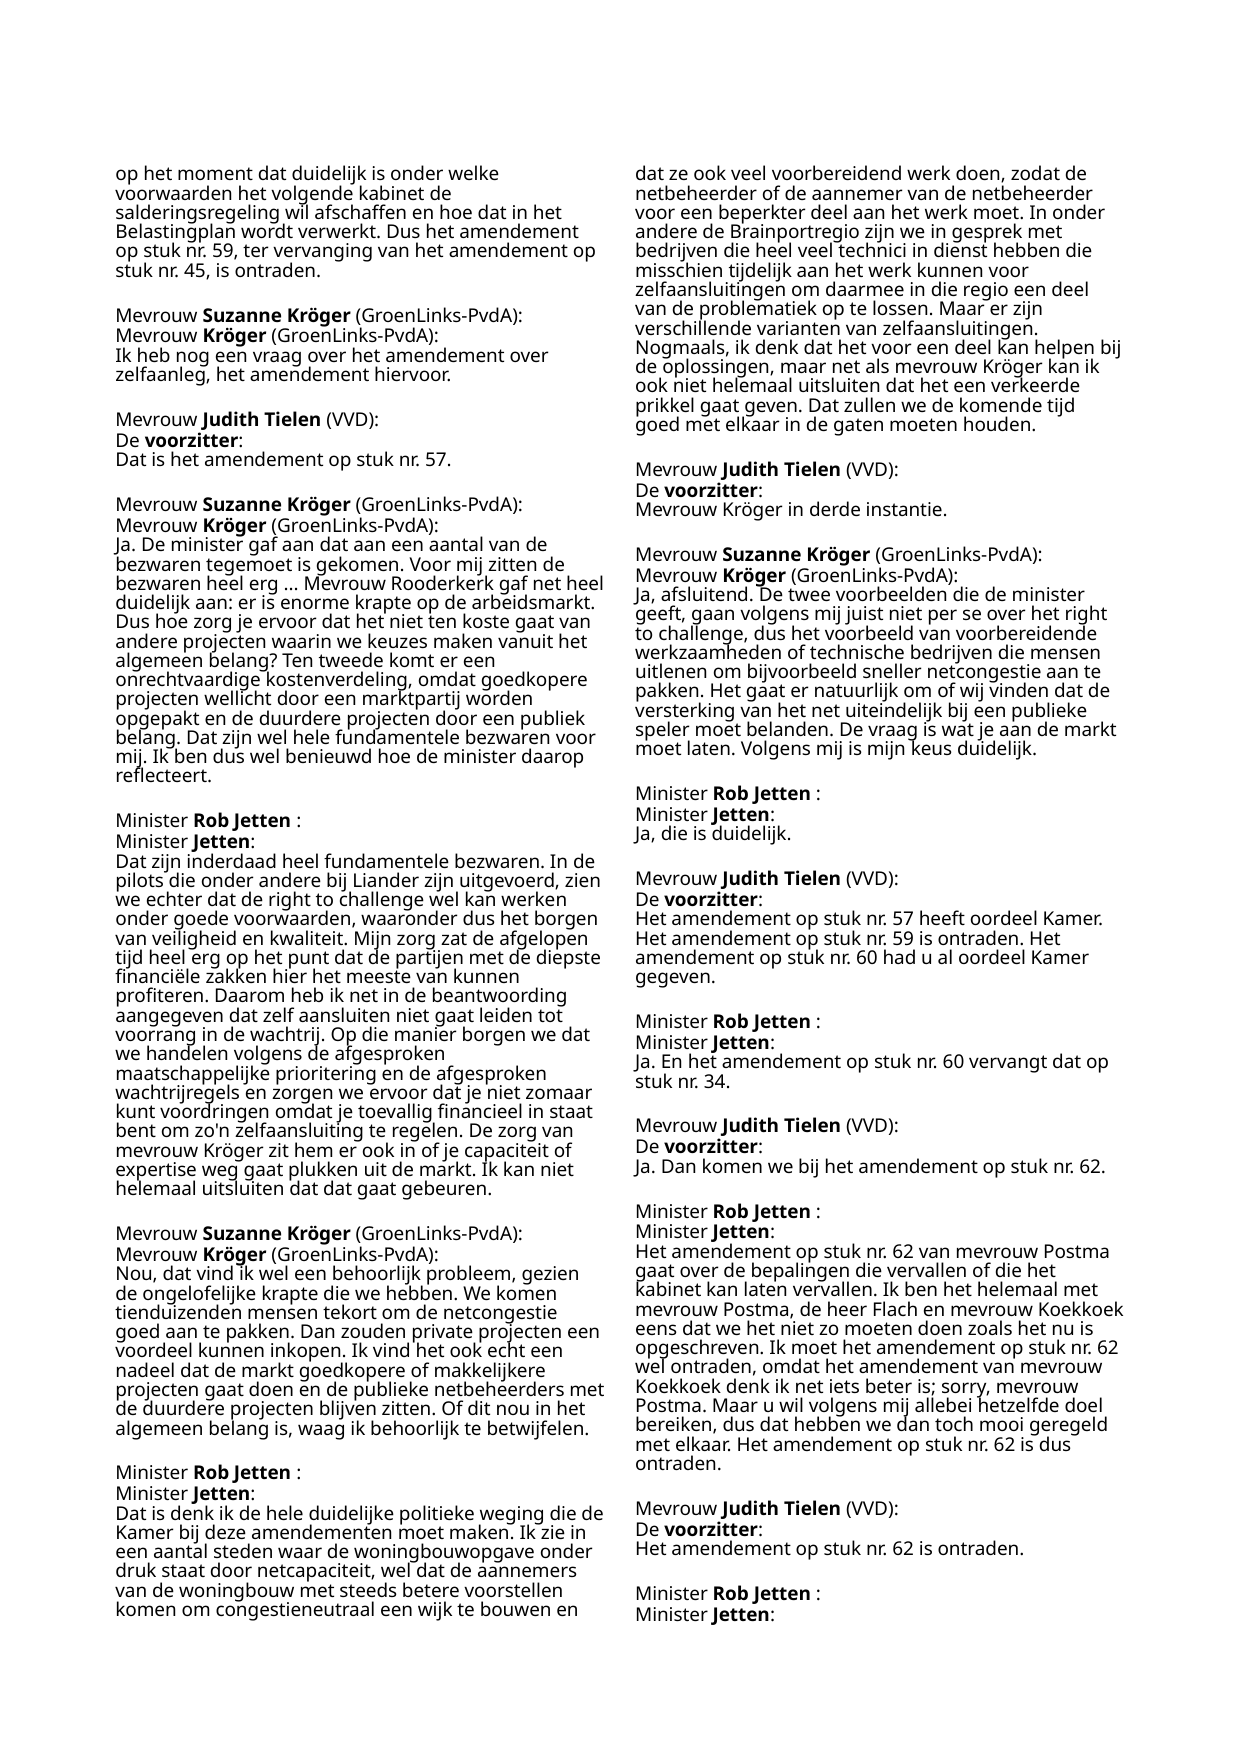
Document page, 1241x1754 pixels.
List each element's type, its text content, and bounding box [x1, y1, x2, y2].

text Minister Jetten: [635, 1606, 1125, 1625]
text Minister Jetten: [635, 1034, 1125, 1053]
text Minister Jetten: [635, 1223, 1125, 1243]
text Mevrouw Judith Tielen (VVD): [635, 456, 1125, 482]
text Mevrouw Kröger (GroenLinks-PvdA): [115, 517, 605, 536]
text Dat is denk ik de hele duidelijke politieke weging die de Kamer bij deze amendementen moet maken. Ik zie in een aantal steden waar de woningbouwopgave onder druk staat door netcapaciteit, wel dat de aannemers van de woningbouw met steeds betere voorstellen komen om congestieneutraal een wijk te bouwen en [115, 1504, 605, 1620]
text Het amendement op stuk nr. 62 is ontraden. [635, 1540, 1125, 1559]
text Mevrouw Suzanne Kröger (GroenLinks-PvdA): [115, 302, 605, 327]
text Minister Rob Jetten : [115, 808, 605, 833]
text De voorzitter: [635, 1521, 1125, 1540]
text Minister Jetten: [115, 1485, 605, 1504]
text Minister Jetten: [635, 806, 1125, 825]
text Ja, die is duidelijk. [635, 825, 1125, 844]
text Mevrouw Kröger (GroenLinks-PvdA): [635, 567, 1125, 586]
text De voorzitter: [635, 482, 1125, 501]
text Mevrouw Judith Tielen (VVD): [115, 406, 605, 432]
text Minister Rob Jetten : [635, 1008, 1125, 1034]
text Mevrouw Suzanne Kröger (GroenLinks-PvdA): [635, 541, 1125, 567]
text Mevrouw Judith Tielen (VVD): [635, 865, 1125, 891]
text Ja, afsluitend. De twee voorbeelden die de minister geeft, gaan volgens mij juist niet per se over het right to challenge, dus het voorbeeld van voorbereidende werkzaamheden of technische bedrijven die mensen uitlenen om bijvoorbeeld sneller netcongestie aan te pakken. Het gaat er natuurlijk om of wij vinden dat de versterking van het net uiteindelijk bij een publieke speler moet belanden. De vraag is wat je aan de markt moet laten. Volgens mij is mijn keus duidelijk. [635, 586, 1125, 759]
text De voorzitter: [635, 891, 1125, 910]
text op het moment dat duidelijk is onder welke voorwaarden het volgende kabinet de salderingsregeling wil afschaffen en hoe dat in het Belastingplan wordt verwerkt. Dus het amendement op stuk nr. 59, ter vervanging van het amendement op stuk nr. 45, is ontraden. [115, 165, 605, 281]
text Ik heb nog een vraag over het amendement over zelfaanleg, het amendement hiervoor. [115, 347, 605, 385]
text Het amendement op stuk nr. 62 van mevrouw Postma gaat over de bepalingen die vervallen of die het kabinet kan laten vervallen. Ik ben het helemaal met mevrouw Postma, de heer Flach en mevrouw Koekkoek eens dat we het niet zo moeten doen zoals het nu is opgeschreven. Ik moet het amendement op stuk nr. 62 wel ontraden, omdat het amendement van mevrouw Koekkoek denk ik net iets beter is; sorry, mevrouw Postma. Maar u wil volgens mij allebei hetzelfde doel bereiken, dus dat hebben we dan toch mooi geregeld met elkaar. Het amendement op stuk nr. 62 is dus ontraden. [635, 1243, 1125, 1474]
text Minister Rob Jetten : [635, 1580, 1125, 1606]
text Mevrouw Suzanne Kröger (GroenLinks-PvdA): [115, 1220, 605, 1246]
text Mevrouw Judith Tielen (VVD): [635, 1113, 1125, 1138]
text Minister Rob Jetten : [115, 1459, 605, 1485]
text Ja. En het amendement op stuk nr. 60 vervangt dat op stuk nr. 34. [635, 1053, 1125, 1092]
text Ja. Dan komen we bij het amendement op stuk nr. 62. [635, 1158, 1125, 1177]
text Minister Jetten: [115, 833, 605, 853]
text De voorzitter: [635, 1138, 1125, 1158]
text Mevrouw Judith Tielen (VVD): [635, 1495, 1125, 1521]
text Mevrouw Kröger (GroenLinks-PvdA): [115, 327, 605, 347]
text De voorzitter: [115, 432, 605, 451]
text Het amendement op stuk nr. 57 heeft oordeel Kamer. Het amendement op stuk nr. 59 is ontraden. Het amendement op stuk nr. 60 had u al oordeel Kamer gegeven. [635, 910, 1125, 987]
text Mevrouw Kröger in derde instantie. [635, 501, 1125, 520]
text Dat zijn inderdaad heel fundamentele bezwaren. In de pilots die onder andere bij Liander zijn uitgevoerd, zien we echter dat de right to challenge wel kan werken onder goede voorwaarden, waaronder dus het borgen van veiligheid en kwaliteit. Mijn zorg zat de afgelopen tijd heel erg op het punt dat de partijen met de diepste financiële zakken hier het meeste van kunnen profiteren. Daarom heb ik net in de beantwoording aangegeven dat zelf aansluiten niet gaat leiden tot voorrang in de wachtrij. Op die manier borgen we dat we handelen volgens de afgesproken maatschappelijke prioritering en de afgesproken wachtrijregels en zorgen we ervoor dat je niet zomaar kunt voordringen omdat je toevallig financieel in staat bent om zo'n zelfaansluiting te regelen. De zorg van mevrouw Kröger zit hem er ook in of je capaciteit of expertise weg gaat plukken uit de markt. Ik kan niet helemaal uitsluiten dat dat gaat gebeuren. [115, 853, 605, 1199]
text Minister Rob Jetten : [635, 780, 1125, 806]
text dat ze ook veel voorbereidend werk doen, zodat de netbeheerder of de aannemer van de netbeheerder voor een beperkter deel aan het werk moet. In onder andere de Brainportregio zijn we in gesprek met bedrijven die heel veel technici in dienst hebben die misschien tijdelijk aan het werk kunnen voor zelfaansluitingen om daarmee in die regio een deel van de problematiek op te lossen. Maar er zijn verschillende varianten van zelfaansluitingen. Nogmaals, ik denk dat het voor een deel kan helpen bij de oplossingen, maar net als mevrouw Kröger kan ik ook niet helemaal uitsluiten dat het een verkeerde prikkel gaat geven. Dat zullen we de komende tijd goed met elkaar in de gaten moeten houden. [635, 165, 1125, 435]
text Dat is het amendement op stuk nr. 57. [115, 451, 605, 470]
text Minister Rob Jetten : [635, 1198, 1125, 1223]
text Mevrouw Kröger (GroenLinks-PvdA): [115, 1246, 605, 1265]
text Ja. De minister gaf aan dat aan een aantal van de bezwaren tegemoet is gekomen. Voor mij zitten de bezwaren heel erg ... Mevrouw Rooderkerk gaf net heel duidelijk aan: er is enorme krapte op de arbeidsmarkt. Dus hoe zorg je ervoor dat het niet ten koste gaat van andere projecten waarin we keuzes maken vanuit het algemeen belang? Ten tweede komt er een onrechtvaardige kostenverdeling, omdat goedkopere projecten wellicht door een marktpartij worden opgepakt en de duurdere projecten door een publiek belang. Dat zijn wel hele fundamentele bezwaren voor mij. Ik ben dus wel benieuwd hoe de minister daarop reflecteert. [115, 536, 605, 787]
text Mevrouw Suzanne Kröger (GroenLinks-PvdA): [115, 491, 605, 517]
text Nou, dat vind ik wel een behoorlijk probleem, gezien de ongelofelijke krapte die we hebben. We komen tienduizenden mensen tekort om de netcongestie goed aan te pakken. Dan zouden private projecten een voordeel kunnen inkopen. Ik vind het ook echt een nadeel dat de markt goedkopere of makkelijkere projecten gaat doen en de publieke netbeheerders met de duurdere projecten blijven zitten. Of dit nou in het algemeen belang is, waag ik behoorlijk te betwijfelen. [115, 1265, 605, 1439]
